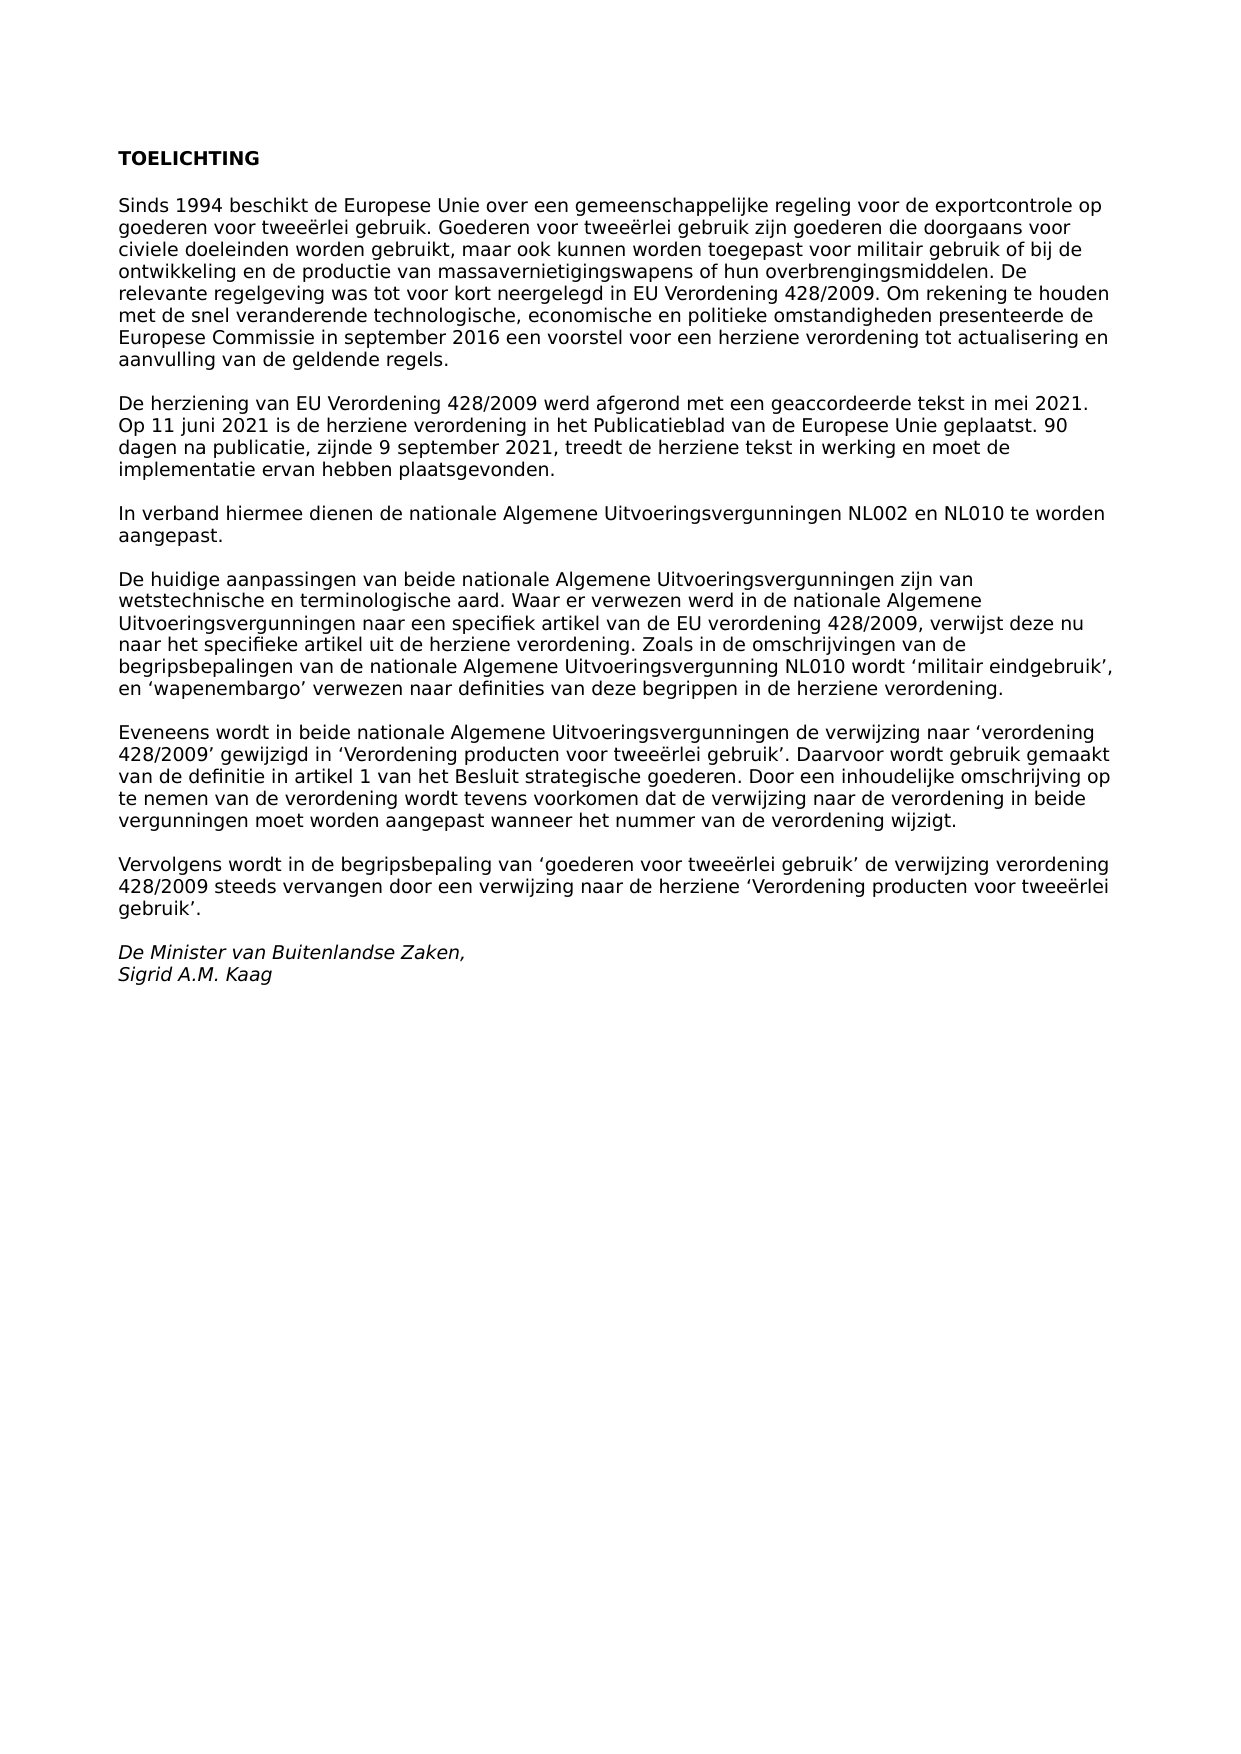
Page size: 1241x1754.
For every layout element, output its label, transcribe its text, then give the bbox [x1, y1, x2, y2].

text Vervolgens wordt in de begripsbepaling van ‘goederen voor tweeërlei gebruik’ de verwijzing verordening 428/2009 steeds vervangen door een verwijzing naar de herziene ‘Verordening producten voor tweeërlei gebruik’. [118, 854, 1122, 920]
subtitle TOELICHTING [118, 148, 1122, 170]
text De Minister van Buitenlandse Zaken, Sigrid A.M. Kaag [118, 942, 1122, 986]
text Eveneens wordt in beide nationale Algemene Uitvoeringsvergunningen de verwijzing naar ‘verordening 428/2009’ gewijzigd in ‘Verordening producten voor tweeërlei gebruik’. Daarvoor wordt gebruik gemaakt van de definitie in artikel 1 van het Besluit strategische goederen. Door een inhoudelijke omschrijving op te nemen van de verordening wordt tevens voorkomen dat de verwijzing naar de verordening in beide vergunningen moet worden aangepast wanneer het nummer van de verordening wijzigt. [118, 722, 1122, 832]
text In verband hiermee dienen de nationale Algemene Uitvoeringsvergunningen NL002 en NL010 te worden aangepast. [118, 503, 1122, 547]
text De huidige aanpassingen van beide nationale Algemene Uitvoeringsvergunningen zijn van wetstechnische en terminologische aard. Waar er verwezen werd in de nationale Algemene Uitvoeringsvergunningen naar een specifiek artikel van de EU verordening 428/2009, verwijst deze nu naar het specifieke artikel uit de herziene verordening. Zoals in de omschrijvingen van de begripsbepalingen van de nationale Algemene Uitvoeringsvergunning NL010 wordt ‘militair eindgebruik’, en ‘wapenembargo’ verwezen naar definities van deze begrippen in de herziene verordening. [118, 568, 1122, 700]
text Sinds 1994 beschikt de Europese Unie over een gemeenschappelijke regeling voor de exportcontrole op goederen voor tweeërlei gebruik. Goederen voor tweeërlei gebruik zijn goederen die doorgaans voor civiele doeleinden worden gebruikt, maar ook kunnen worden toegepast voor militair gebruik of bij de ontwikkeling en de productie van massavernietigingswapens of hun overbrengingsmiddelen. De relevante regelgeving was tot voor kort neergelegd in EU Verordening 428/2009. Om rekening te houden met de snel veranderende technologische, economische en politieke omstandigheden presenteerde de Europese Commissie in september 2016 een voorstel voor een herziene verordening tot actualisering en aanvulling van de geldende regels. [118, 195, 1122, 371]
text De herziening van EU Verordening 428/2009 werd afgerond met een geaccordeerde tekst in mei 2021. Op 11 juni 2021 is de herziene verordening in het Publicatieblad van de Europese Unie geplaatst. 90 dagen na publicatie, zijnde 9 september 2021, treedt de herziene tekst in werking en moet de implementatie ervan hebben plaatsgevonden. [118, 393, 1122, 481]
